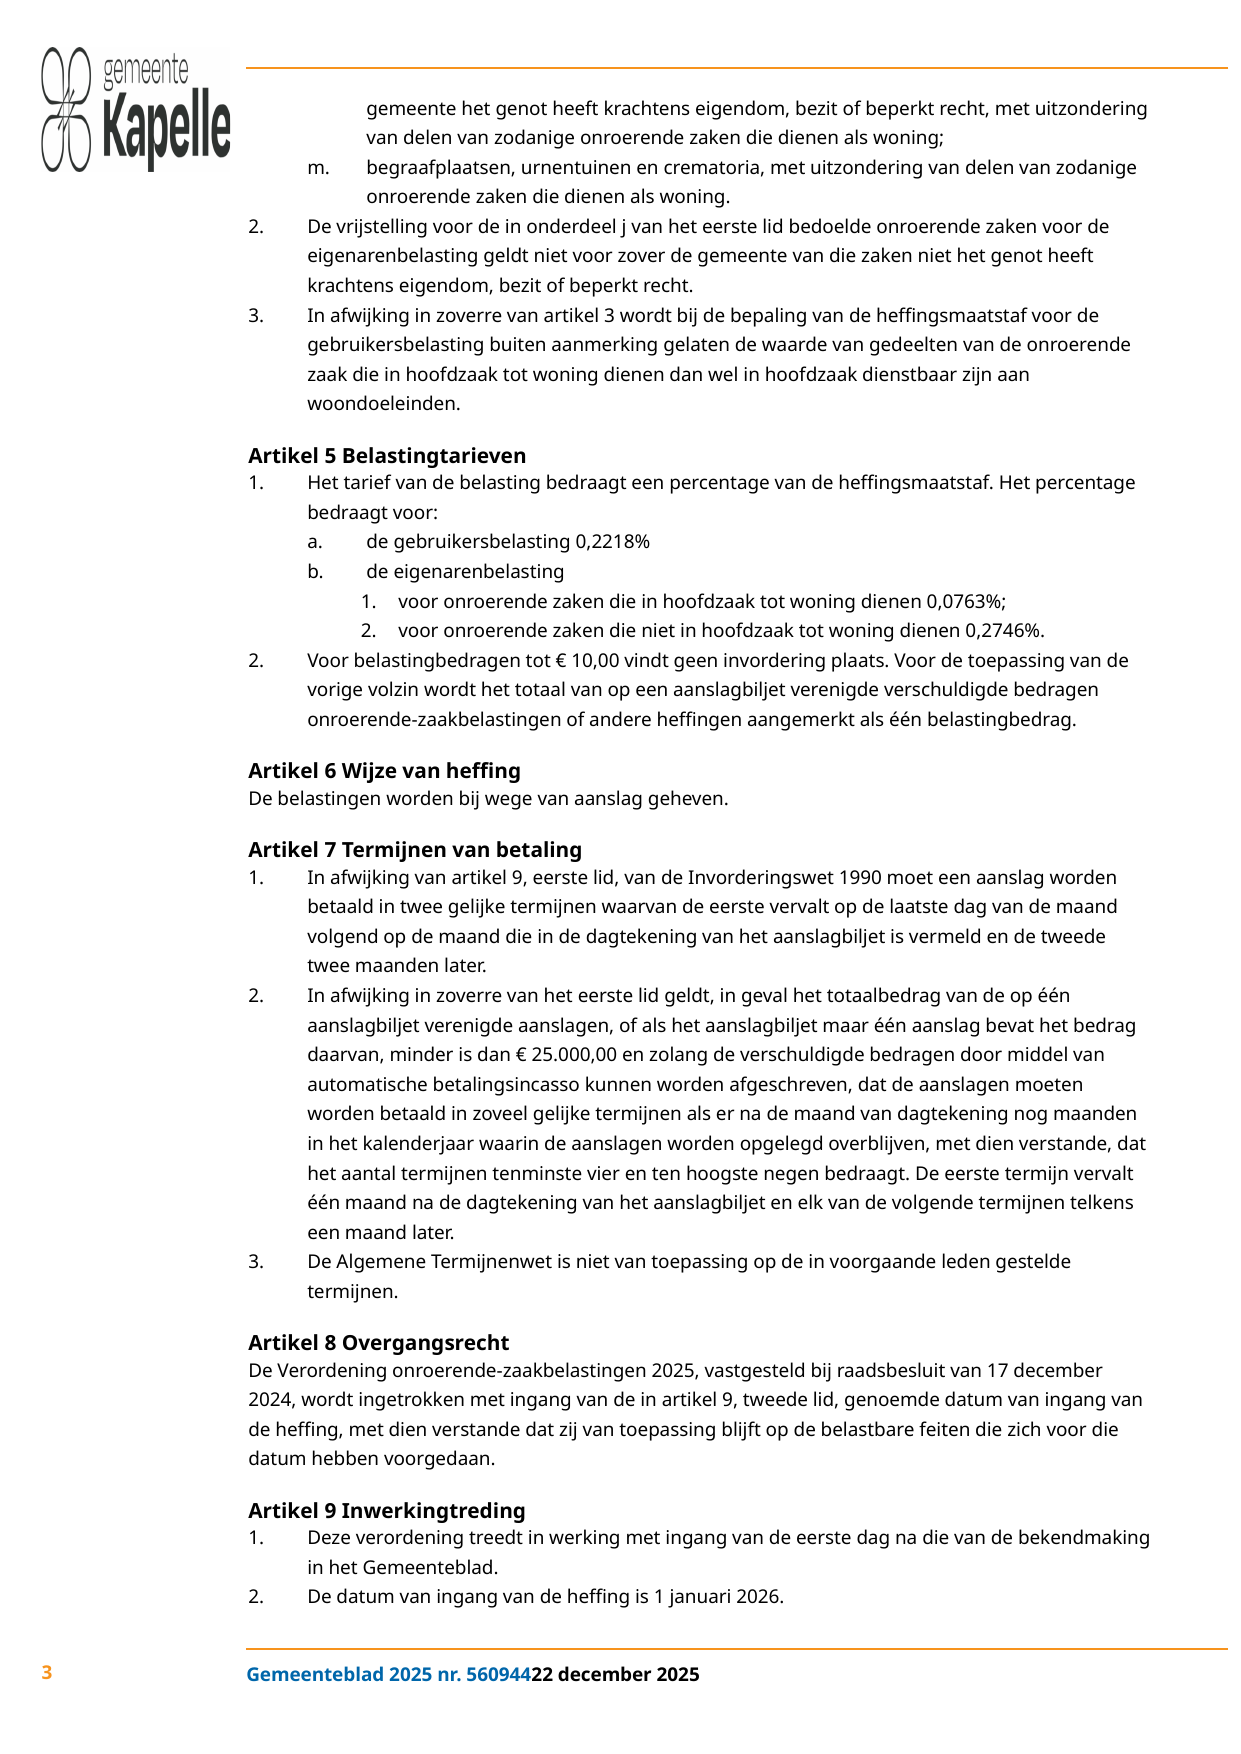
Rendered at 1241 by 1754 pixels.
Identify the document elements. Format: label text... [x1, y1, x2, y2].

text Artikel 8 Overgangsrecht [248, 1328, 1152, 1357]
list Het tarief van de belasting bedraagt een percentage van de heffingsmaatstaf. Het percentage bedraagt voor: [248, 469, 1152, 525]
list De Algemene Termijnenwet is niet van toepassing op de in voorgaande leden gestelde termijnen. [248, 1248, 1152, 1304]
text De belastingen worden bij wege van aanslag geheven. [248, 785, 1152, 811]
text Artikel 9 Inwerkingtreding [248, 1496, 1152, 1524]
list De datum van ingang van de heffing is 1 januari 2026. [248, 1584, 1152, 1609]
list In afwijking in zoverre van het eerste lid geldt, in geval het totaalbedrag van de op één aanslagbiljet verenigde aanslagen, of als het aanslagbiljet maar één aanslag bevat het bedrag daarvan, minder is dan € 25.000,00 en zolang de verschuldigde bedragen door middel van automatische betalingsincasso kunnen worden afgeschreven, dat de aanslagen moeten worden betaald in zoveel gelijke termijnen als er na de maand van dagtekening nog maanden in het kalenderjaar waarin de aanslagen worden opgelegd overblijven, met dien verstande, dat het aantal termijnen tenminste vier en ten hoogste negen bedraagt. De eerste termijn vervalt één maand na de dagtekening van het aanslagbiljet en elk van de volgende termijnen telkens een maand later. [248, 982, 1152, 1244]
picture [41, 47, 231, 172]
list voor onroerende zaken die niet in hoofdzaak tot woning dienen 0,2746%. [361, 617, 1152, 643]
list Deze verordening treedt in werking met ingang van de eerste dag na die van de bekendmaking in het Gemeenteblad. [248, 1524, 1152, 1580]
list In afwijking van artikel 9, eerste lid, van de Invorderingswet 1990 moet een aanslag worden betaald in twee gelijke termijnen waarvan de eerste vervalt op de laatste dag van de maand volgend op de maand die in de dagtekening van het aanslagbiljet is vermeld en de tweede twee maanden later. [248, 864, 1152, 978]
list voor onroerende zaken die in hoofdzaak tot woning dienen 0,0763%; [361, 588, 1152, 613]
list de eigenarenbelasting [307, 558, 1152, 584]
list De vrijstelling voor de in onderdeel j van het eerste lid bedoelde onroerende zaken voor de eigenarenbelasting geldt niet voor zover de gemeente van die zaken niet het genot heeft krachtens eigendom, bezit of beperkt recht. [248, 213, 1152, 298]
text Artikel 5 Belastingtarieven [248, 441, 1152, 469]
text De Verordening onroerende-zaakbelastingen 2025, vastgesteld bij raadsbesluit van 17 december 2024, wordt ingetrokken met ingang van de in artikel 9, tweede lid, genoemde datum van ingang van de heffing, met dien verstande dat zij van toepassing blijft op de belastbare feiten die zich voor die datum hebben voorgedaan. [248, 1357, 1152, 1471]
list gemeente het genot heeft krachtens eigendom, bezit of beperkt recht, met uitzondering van delen van zodanige onroerende zaken die dienen als woning; [307, 95, 1152, 150]
text Artikel 6 Wijze van heffing [248, 757, 1152, 785]
list de gebruikersbelasting 0,2218% [307, 529, 1152, 554]
text Artikel 7 Termijnen van betaling [248, 835, 1152, 864]
list begraafplaatsen, urnentuinen en crematoria, met uitzondering van delen van zodanige onroerende zaken die dienen als woning. [307, 154, 1152, 209]
list Voor belastingbedragen tot € 10,00 vindt geen invordering plaats. Voor de toepassing van de vorige volzin wordt het totaal van op een aanslagbiljet verenigde verschuldigde bedragen onroerende-zaakbelastingen of andere heffingen aangemerkt als één belastingbedrag. [248, 647, 1152, 732]
list In afwijking in zoverre van artikel 3 wordt bij de bepaling van de heffingsmaatstaf voor de gebruikersbelasting buiten aanmerking gelaten de waarde van gedeelten van de onroerende zaak die in hoofdzaak tot woning dienen dan wel in hoofdzaak dienstbaar zijn aan woondoeleinden. [248, 302, 1152, 416]
